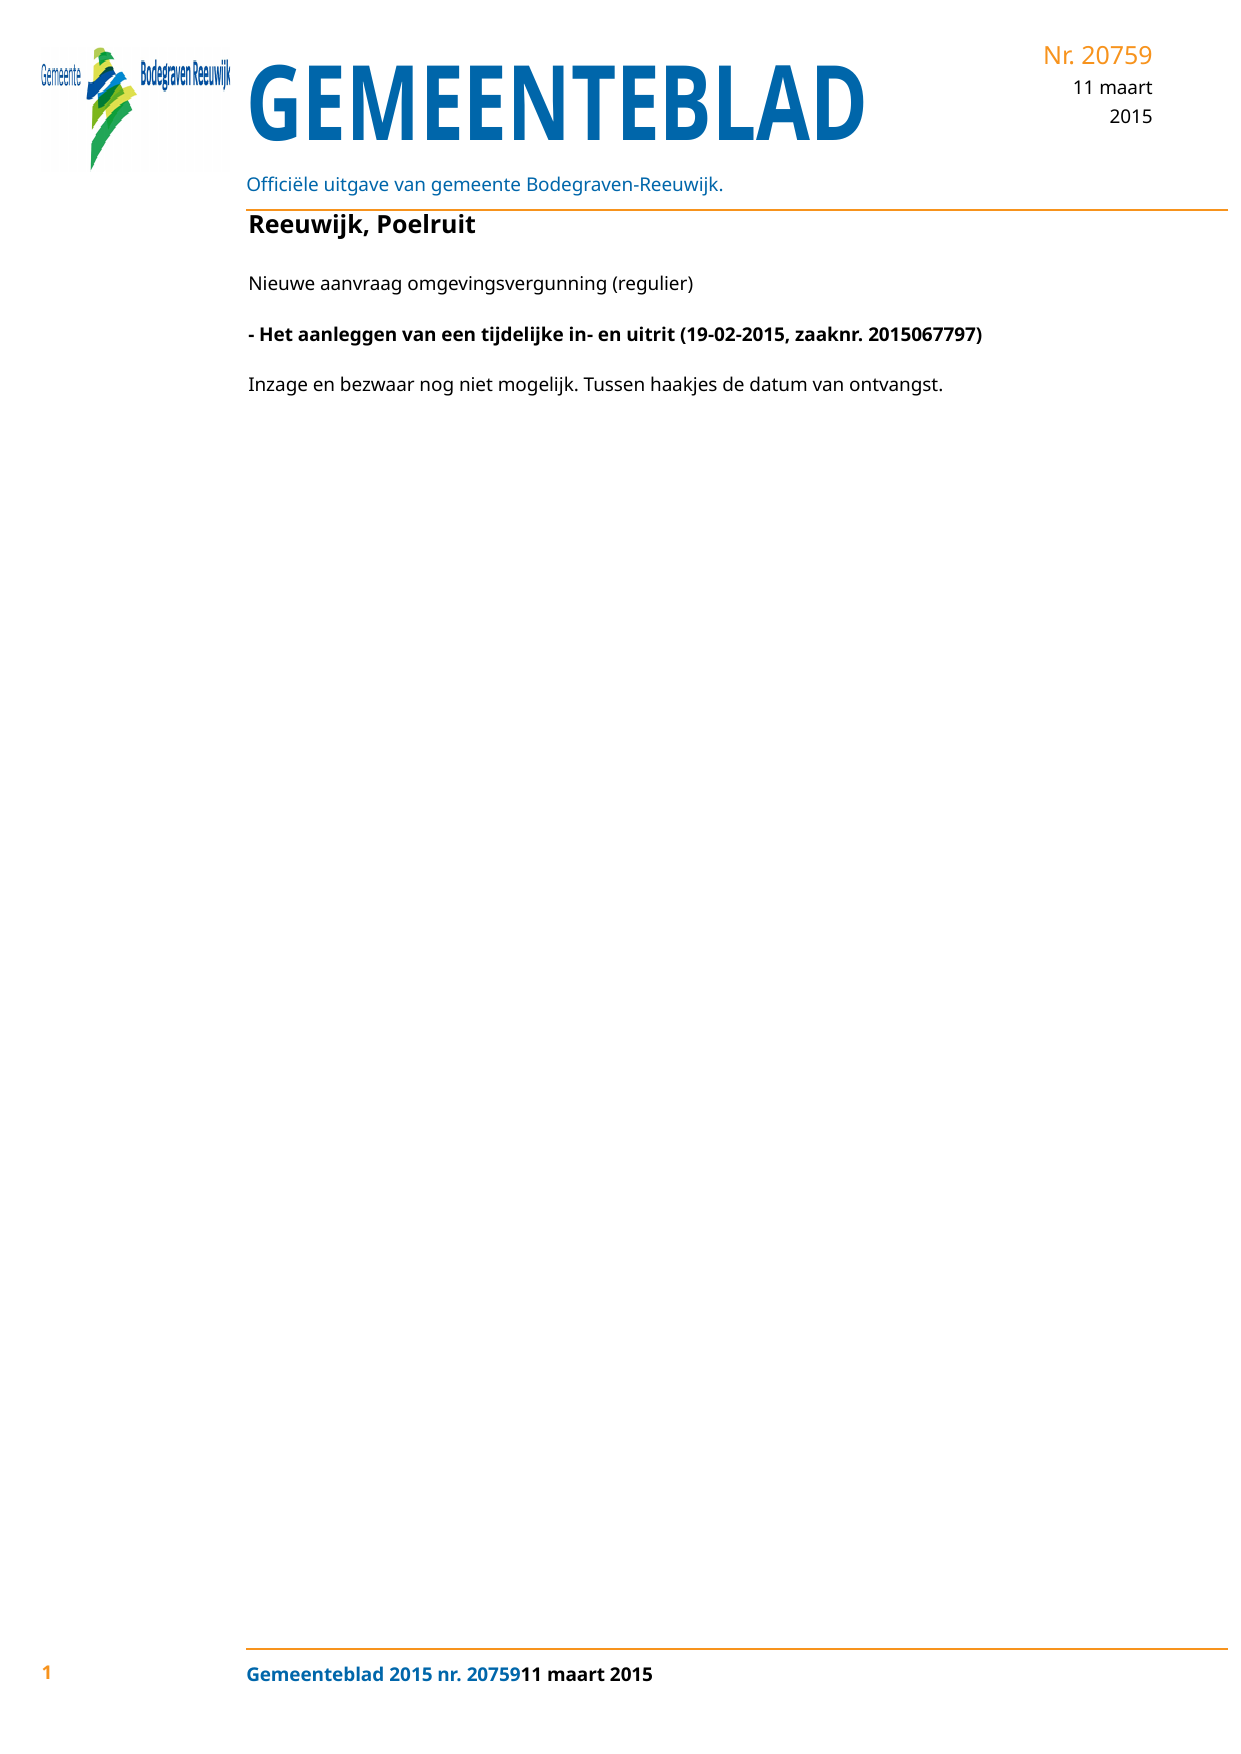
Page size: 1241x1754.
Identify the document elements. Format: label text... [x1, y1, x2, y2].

text Inzage en bezwaar nog niet mogelijk. Tussen haakjes de datum van ontvangst. [248, 371, 1152, 397]
text Reeuwijk, Poelruit [248, 211, 1152, 241]
text - Het aanleggen van een tijdelijke in‑ en uitrit (19‑02‑2015, zaaknr. 2015067797) [248, 321, 1152, 346]
text Nieuwe aanvraag omgevingsvergunning (regulier) [248, 270, 1152, 296]
picture [41, 47, 231, 172]
